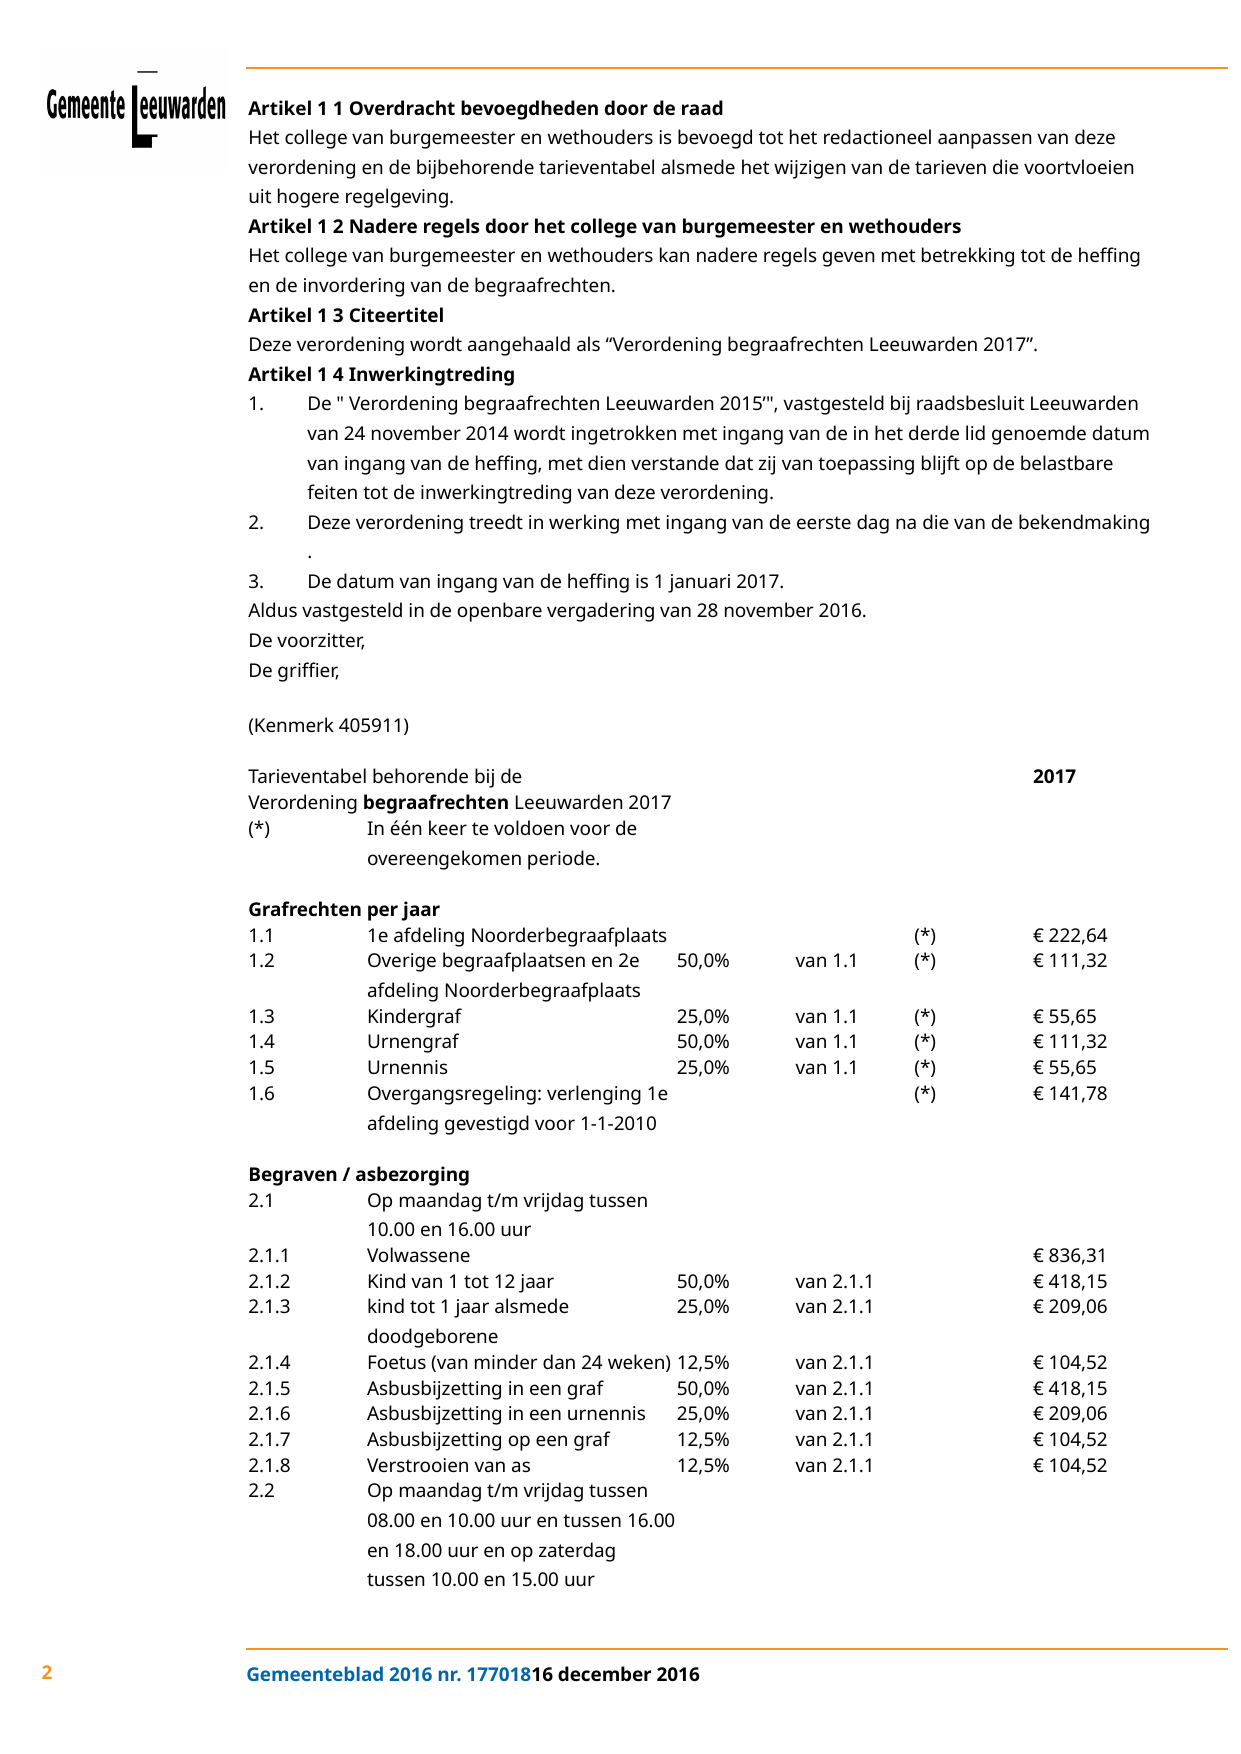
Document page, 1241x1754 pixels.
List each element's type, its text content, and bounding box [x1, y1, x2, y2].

table_cell [914, 1136, 1033, 1161]
table_cell van 2.1.1 [795, 1294, 914, 1349]
table_cell 1.2 [248, 948, 367, 1003]
table_cell [677, 1242, 795, 1268]
table_cell van 2.1.1 [795, 1349, 914, 1375]
table_cell Overgangsregeling: verlenging 1e afdeling gevestigd voor 1-1-2010 [367, 1080, 677, 1136]
table_cell Grafrechten per jaar [248, 896, 1033, 922]
table_cell [914, 1161, 1033, 1187]
table_cell 12,5% [677, 1452, 795, 1478]
table_header [914, 687, 1033, 712]
table_cell [1033, 1161, 1152, 1187]
table_cell [677, 712, 795, 738]
table_cell [248, 1136, 367, 1161]
list De datum van ingang van de heffing is 1 januari 2017. [248, 568, 1152, 594]
table_cell € 104,52 [1033, 1349, 1152, 1375]
table_cell (*) [914, 922, 1033, 948]
table_cell 1.3 [248, 1003, 367, 1029]
table_cell € 111,32 [1033, 1029, 1152, 1054]
table_cell [1033, 738, 1152, 764]
table_cell 1.6 [248, 1080, 367, 1136]
table_cell [677, 1187, 795, 1242]
table_cell [795, 764, 914, 789]
table_cell [795, 1242, 914, 1268]
table_cell [677, 1136, 795, 1161]
table_cell Overige begraafplaatsen en 2e afdeling Noorderbegraafplaats [367, 948, 677, 1003]
table_cell 2.1.3 [248, 1294, 367, 1349]
table_cell [914, 1349, 1033, 1375]
table_cell [1033, 815, 1152, 871]
text Aldus vastgesteld in de openbare vergadering van 28 november 2016. [248, 598, 1152, 623]
table_cell 25,0% [677, 1055, 795, 1080]
table_cell € 222,64 [1033, 922, 1152, 948]
table_cell 12,5% [677, 1426, 795, 1452]
table_cell 25,0% [677, 1294, 795, 1349]
table_cell [795, 738, 914, 764]
table_cell [677, 815, 795, 871]
table_cell [795, 1080, 914, 1136]
table_cell (*) [914, 1029, 1033, 1054]
table_header [248, 687, 367, 712]
table_cell 2.2 [248, 1478, 367, 1592]
table_cell 2.1.5 [248, 1375, 367, 1401]
table_cell 50,0% [677, 1375, 795, 1401]
table_cell [795, 1478, 914, 1592]
text De griffier, [248, 657, 1152, 683]
table_cell € 55,65 [1033, 1055, 1152, 1080]
table_cell [795, 712, 914, 738]
table_cell € 209,06 [1033, 1294, 1152, 1349]
table_cell [677, 922, 795, 948]
table_cell [1033, 1187, 1152, 1242]
table_cell Urnennis [367, 1055, 677, 1080]
table_cell [1033, 1478, 1152, 1592]
table_cell [914, 1242, 1033, 1268]
table_cell [914, 764, 1033, 789]
table_cell 25,0% [677, 1401, 795, 1426]
table_cell 1.5 [248, 1055, 367, 1080]
table_cell [1033, 871, 1152, 896]
table_cell Tarieventabel behorende bij de [248, 764, 677, 789]
table_cell van 1.1 [795, 1055, 914, 1080]
table_cell 2.1.7 [248, 1426, 367, 1452]
table_cell [367, 871, 677, 896]
list Deze verordening treedt in werking met ingang van de eerste dag na die van de bekendmaking . [248, 509, 1152, 564]
text Artikel 1 4 Inwerkingtreding [248, 361, 1152, 387]
table_cell van 2.1.1 [795, 1452, 914, 1478]
table_cell [914, 871, 1033, 896]
table_cell [1033, 790, 1152, 815]
table_cell Urnengraf [367, 1029, 677, 1054]
table_cell € 418,15 [1033, 1268, 1152, 1294]
table_cell 50,0% [677, 948, 795, 1003]
table_cell 1.1 [248, 922, 367, 948]
table_cell [914, 1401, 1033, 1426]
table_cell [1033, 712, 1152, 738]
table_cell [914, 815, 1033, 871]
table_cell [1033, 896, 1152, 922]
table_cell [914, 738, 1033, 764]
table_cell 2.1 [248, 1187, 367, 1242]
table_cell 2.1.1 [248, 1242, 367, 1268]
table_cell Asbusbijzetting op een graf [367, 1426, 677, 1452]
table_cell Asbusbijzetting in een graf [367, 1375, 677, 1401]
table_cell (*) [914, 948, 1033, 1003]
table_header [795, 687, 914, 712]
table_cell € 104,52 [1033, 1452, 1152, 1478]
table_cell [914, 1268, 1033, 1294]
table_cell (*) [914, 1055, 1033, 1080]
table_cell [677, 1080, 795, 1136]
text Deze verordening wordt aangehaald als “Verordening begraafrechten Leeuwarden 2017”. [248, 331, 1152, 357]
table_cell [795, 1187, 914, 1242]
table_cell [795, 871, 914, 896]
table_header [677, 687, 795, 712]
table_cell Begraven / asbezorging [248, 1161, 914, 1187]
table_header [1033, 687, 1152, 712]
table_cell € 111,32 [1033, 948, 1152, 1003]
table_cell [914, 1294, 1033, 1349]
table_cell Kindergraf [367, 1003, 677, 1029]
table_cell € 836,31 [1033, 1242, 1152, 1268]
table_cell van 2.1.1 [795, 1401, 914, 1426]
table_cell € 141,78 [1033, 1080, 1152, 1136]
table_cell van 1.1 [795, 1029, 914, 1054]
table_cell [248, 871, 367, 896]
table_cell [914, 1426, 1033, 1452]
table_cell [914, 1452, 1033, 1478]
table_cell 50,0% [677, 1268, 795, 1294]
table_cell 25,0% [677, 1003, 795, 1029]
table_cell (*) [914, 1003, 1033, 1029]
table_cell Verstrooien van as [367, 1452, 677, 1478]
table_cell (*) [914, 1080, 1033, 1136]
text Het college van burgemeester en wethouders is bevoegd tot het redactioneel aanpassen van deze verordening en de bijbehorende tarieventabel alsmede het wijzigen van de tarieven die voortvloeien uit hogere regelgeving. [248, 124, 1152, 209]
table_cell [795, 922, 914, 948]
table_cell 2.1.4 [248, 1349, 367, 1375]
list De " Verordening begraafrechten Leeuwarden 2015’", vastgesteld bij raadsbesluit Leeuwarden van 24 november 2014 wordt ingetrokken met ingang van de in het derde lid genoemde datum van ingang van de heffing, met dien verstande dat zij van toepassing blijft op de belastbare feiten tot de inwerkingtreding van deze verordening. [248, 391, 1152, 505]
table_header [367, 687, 677, 712]
table_cell Asbusbijzetting in een urnennis [367, 1401, 677, 1426]
table_cell [677, 738, 795, 764]
table_cell van 1.1 [795, 948, 914, 1003]
table_cell kind tot 1 jaar alsmede doodgeborene [367, 1294, 677, 1349]
table_cell [1033, 1136, 1152, 1161]
table_cell € 55,65 [1033, 1003, 1152, 1029]
table_cell [795, 1136, 914, 1161]
table_cell [914, 1478, 1033, 1592]
table_cell Kind van 1 tot 12 jaar [367, 1268, 677, 1294]
table_cell (Kenmerk 405911) [248, 712, 677, 738]
table_cell [367, 738, 677, 764]
table_cell van 1.1 [795, 1003, 914, 1029]
picture [41, 47, 231, 172]
table_cell (*) [248, 815, 367, 871]
table_cell [914, 712, 1033, 738]
table_cell van 2.1.1 [795, 1375, 914, 1401]
text Artikel 1 1 Overdracht bevoegdheden door de raad [248, 95, 1152, 121]
table_cell € 104,52 [1033, 1426, 1152, 1452]
table_cell [795, 815, 914, 871]
table_cell [677, 764, 795, 789]
table_cell 2.1.2 [248, 1268, 367, 1294]
table_cell 2017 [1033, 764, 1152, 789]
table_cell [914, 1375, 1033, 1401]
text Artikel 1 3 Citeertitel [248, 302, 1152, 328]
table_cell Volwassene [367, 1242, 677, 1268]
table_cell van 2.1.1 [795, 1268, 914, 1294]
table_cell 1.4 [248, 1029, 367, 1054]
table_cell Op maandag t/m vrijdag tussen 10.00 en 16.00 uur [367, 1187, 677, 1242]
text Artikel 1 2 Nadere regels door het college van burgemeester en wethouders [248, 213, 1152, 239]
table_cell 1e afdeling Noorderbegraafplaats [367, 922, 677, 948]
table_cell Foetus (van minder dan 24 weken) [367, 1349, 677, 1375]
table_cell 2.1.8 [248, 1452, 367, 1478]
table_cell [677, 871, 795, 896]
table_cell [248, 738, 367, 764]
table_cell € 418,15 [1033, 1375, 1152, 1401]
text Het college van burgemeester en wethouders kan nadere regels geven met betrekking tot de heffing en de invordering van de begraafrechten. [248, 243, 1152, 298]
table_cell Verordening begraafrechten Leeuwarden 2017 [248, 790, 1033, 815]
table_cell [914, 1187, 1033, 1242]
table_cell [367, 1136, 677, 1161]
table_cell 12,5% [677, 1349, 795, 1375]
table_cell Op maandag t/m vrijdag tussen 08.00 en 10.00 uur en tussen 16.00 en 18.00 uur en op zaterdag tussen 10.00 en 15.00 uur [367, 1478, 677, 1592]
table_cell € 209,06 [1033, 1401, 1152, 1426]
text De voorzitter, [248, 627, 1152, 653]
table_cell 2.1.6 [248, 1401, 367, 1426]
table_cell 50,0% [677, 1029, 795, 1054]
table_cell [677, 1478, 795, 1592]
table_cell In één keer te voldoen voor de overeengekomen periode. [367, 815, 677, 871]
table_cell van 2.1.1 [795, 1426, 914, 1452]
